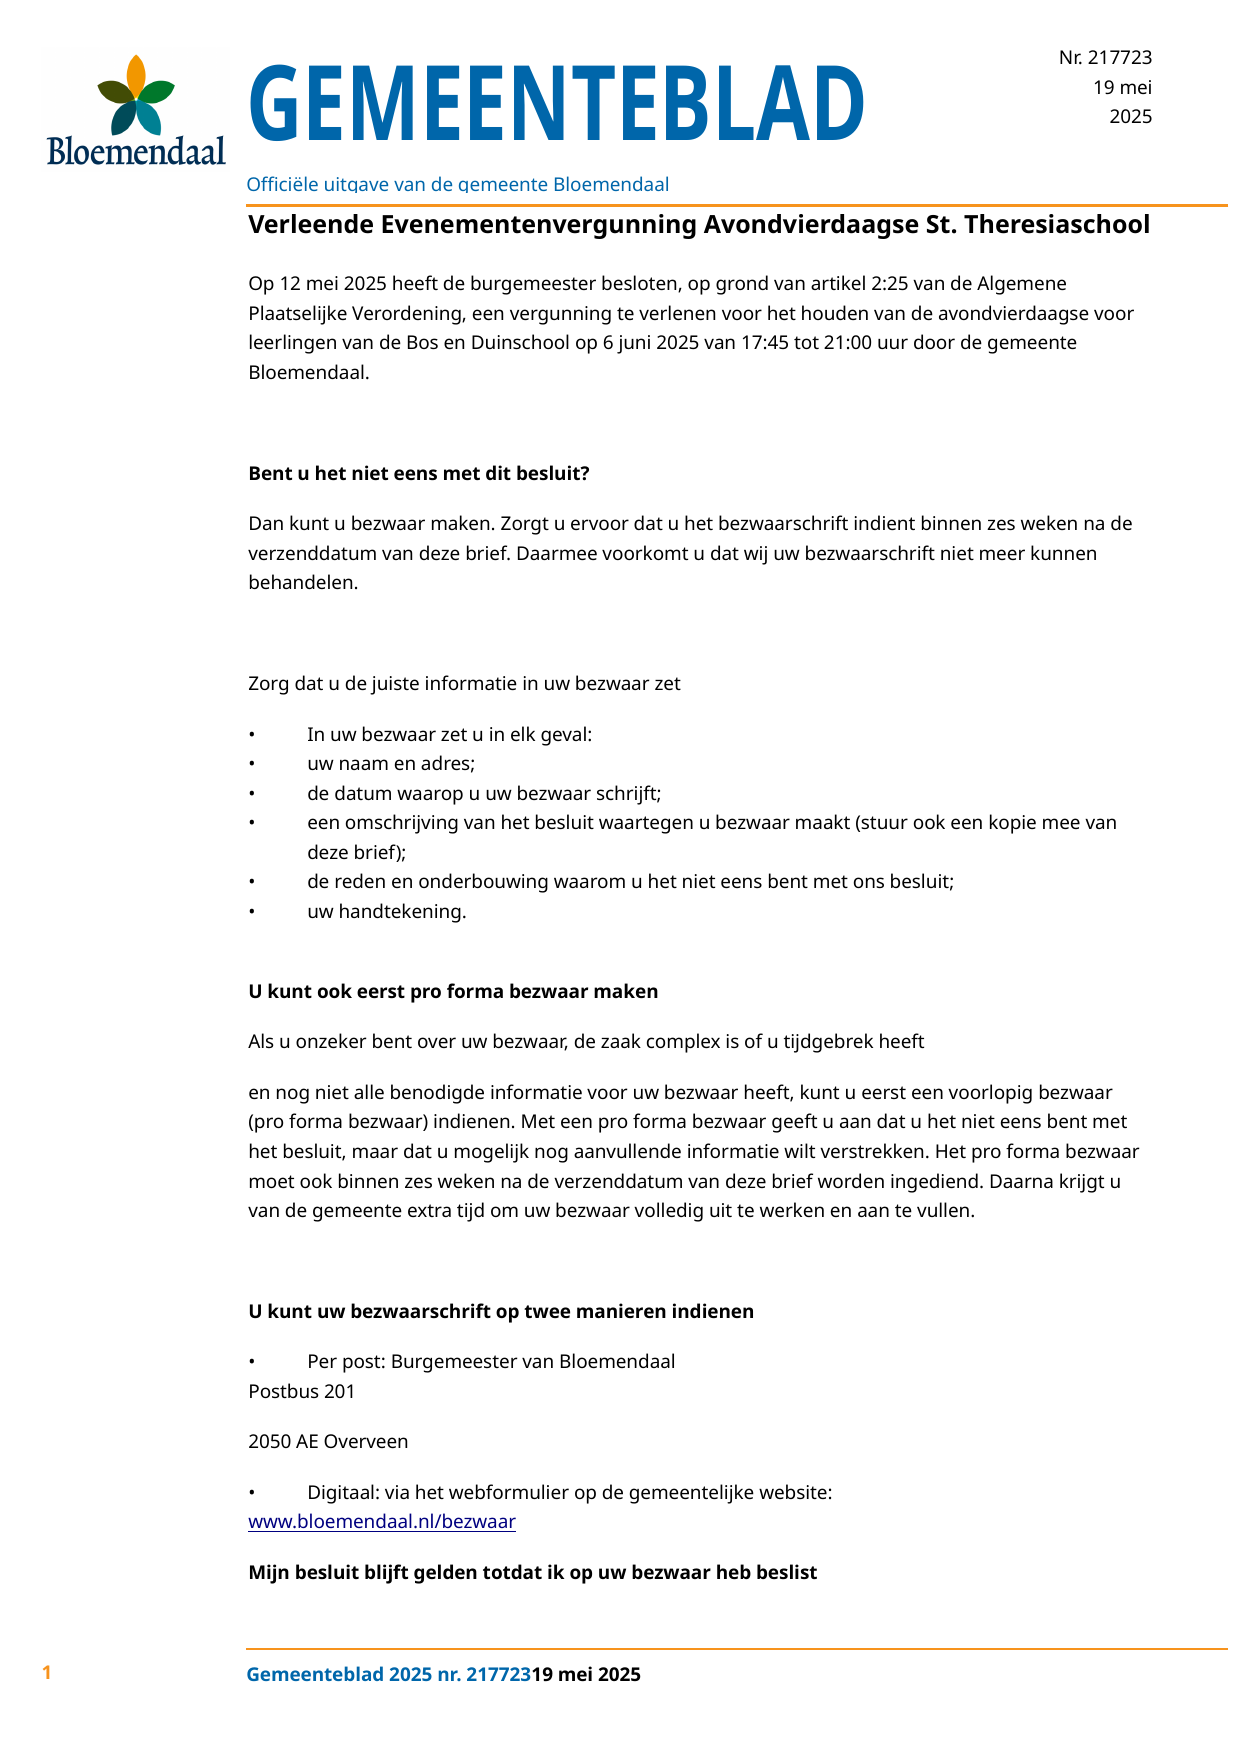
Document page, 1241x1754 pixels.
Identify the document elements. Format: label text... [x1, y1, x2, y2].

text U kunt uw bezwaarschrift op twee manieren indienen [248, 1298, 1152, 1324]
text Postbus 201 [248, 1378, 1152, 1404]
text Mijn besluit blijft gelden totdat ik op uw bezwaar heb beslist [248, 1559, 1152, 1585]
list Digitaal: via het webformulier op de gemeentelijke website: [248, 1479, 1152, 1505]
text Zorg dat u de juiste informatie in uw bezwaar zet [248, 670, 1152, 696]
list In uw bezwaar zet u in elk geval: [248, 721, 1152, 746]
picture [41, 47, 231, 172]
list uw naam en adres; [248, 750, 1152, 776]
list een omschrijving van het besluit waartegen u bezwaar maakt (stuur ook een kopie mee van deze brief); [248, 809, 1152, 865]
list uw handtekening. [248, 898, 1152, 924]
list Per post: Burgemeester van Bloemendaal [248, 1349, 1152, 1374]
text en nog niet alle benodigde informatie voor uw bezwaar heeft, kunt u eerst een voorlopig bezwaar (pro forma bezwaar) indienen. Met een pro forma bezwaar geeft u aan dat u het niet eens bent met het besluit, maar dat u mogelijk nog aanvullende informatie wilt verstrekken. Het pro forma bezwaar moet ook binnen zes weken na de verzenddatum van deze brief worden ingediend. Daarna krijgt u van de gemeente extra tijd om uw bezwaar volledig uit te werken en aan te vullen. [248, 1079, 1152, 1223]
text Dan kunt u bezwaar maken. Zorgt u ervoor dat u het bezwaarschrift indient binnen zes weken na de verzenddatum van deze brief. Daarmee voorkomt u dat wij uw bezwaarschrift niet meer kunnen behandelen. [248, 510, 1152, 595]
text 2050 AE Overveen [248, 1429, 1152, 1454]
list de datum waarop u uw bezwaar schrijft; [248, 780, 1152, 806]
text www.bloemendaal.nl/bezwaar [248, 1509, 1152, 1534]
list de reden en onderbouwing waarom u het niet eens bent met ons besluit; [248, 869, 1152, 894]
text Bent u het niet eens met dit besluit? [248, 460, 1152, 486]
text Op 12 mei 2025 heeft de burgemeester besloten, op grond van artikel 2:25 van de Algemene Plaatselijke Verordening, een vergunning te verlenen voor het houden van de avondvierdaagse voor leerlingen van de Bos en Duinschool op 6 juni 2025 van 17:45 tot 21:00 uur door de gemeente Bloemendaal. [248, 270, 1152, 385]
text U kunt ook eerst pro forma bezwaar maken [248, 978, 1152, 1004]
text Verleende Evenementenvergunning Avondvierdaagse St. Theresiaschool [248, 207, 1152, 241]
text Als u onzeker bent over uw bezwaar, de zaak complex is of u tijdgebrek heeft [248, 1029, 1152, 1054]
